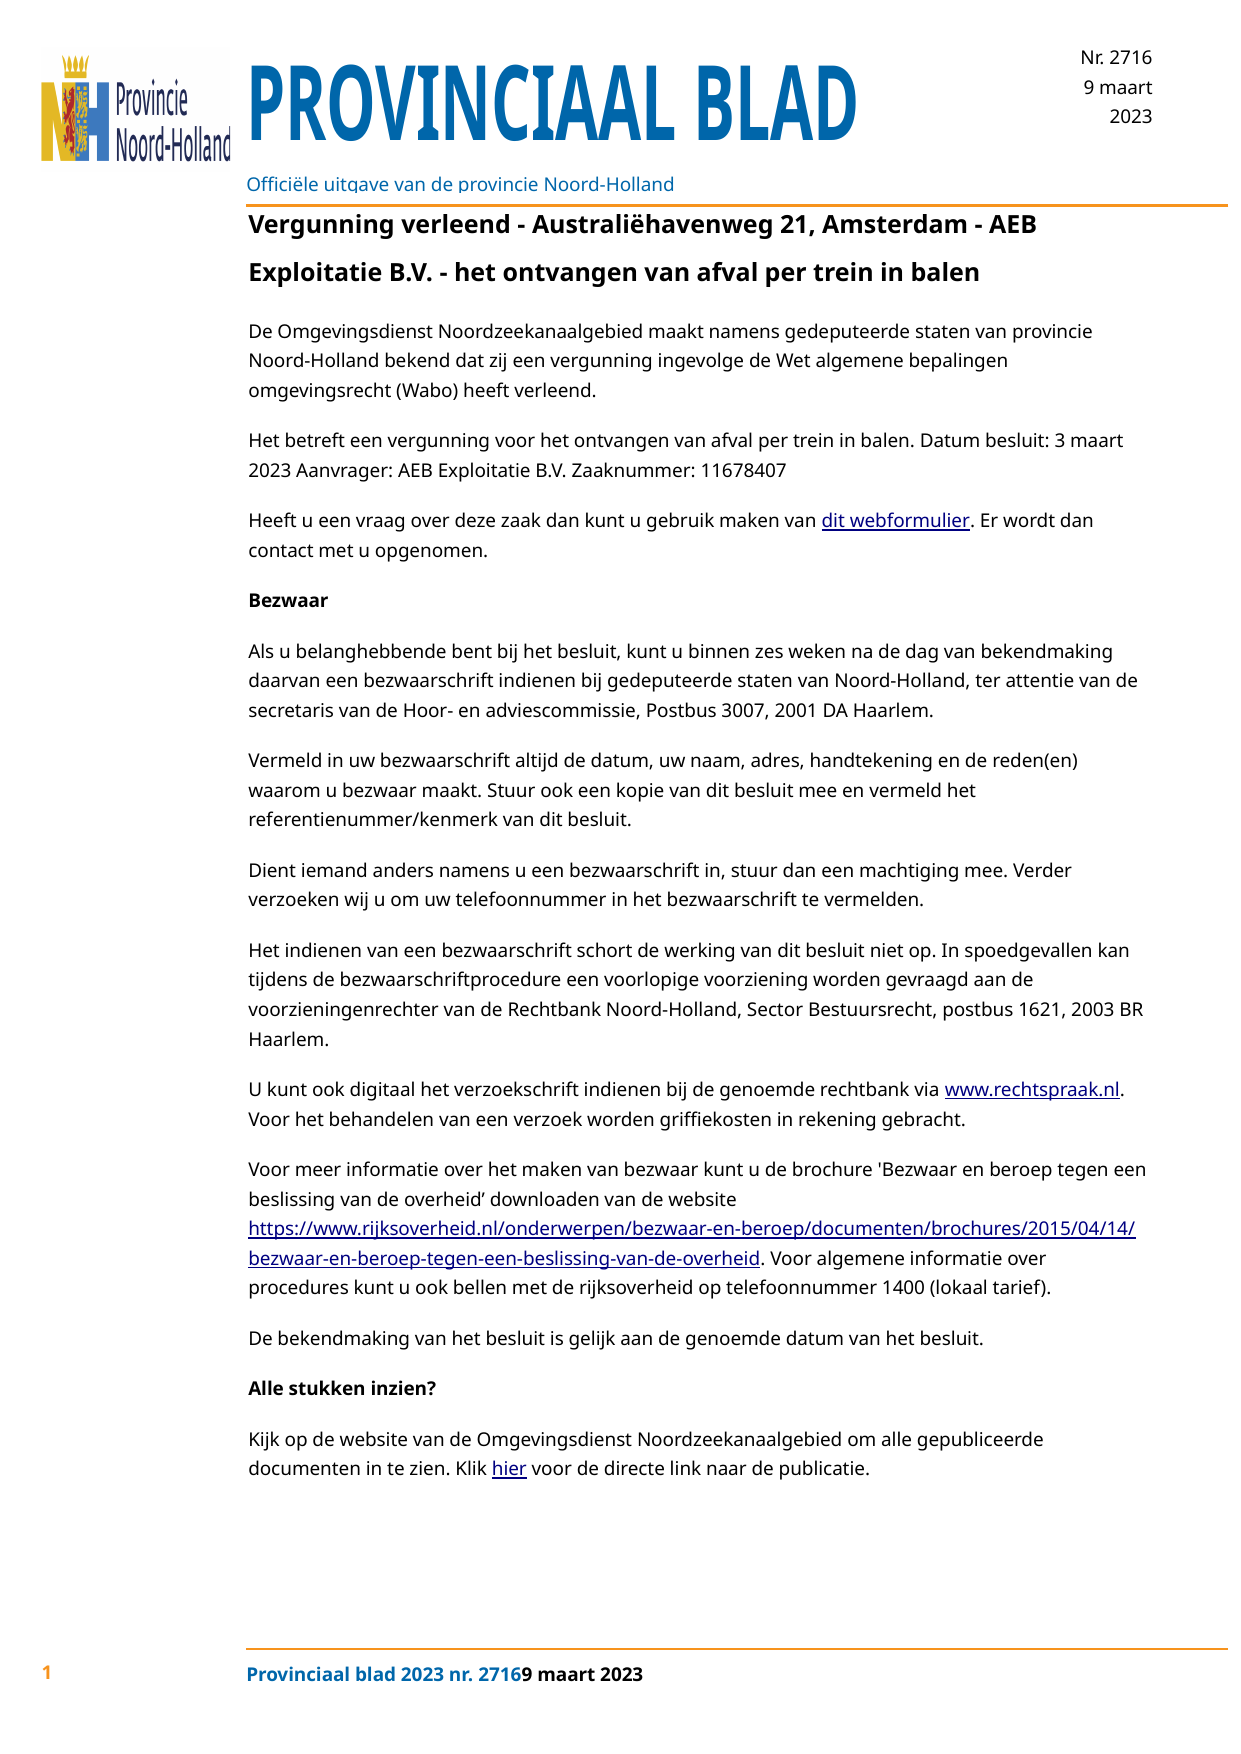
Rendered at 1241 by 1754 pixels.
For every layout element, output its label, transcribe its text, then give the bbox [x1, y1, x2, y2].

text Als u belanghebbende bent bij het besluit, kunt u binnen zes weken na de dag van bekendmaking daarvan een bezwaarschrift indienen bij gedeputeerde staten van Noord-Holland, ter attentie van de secretaris van de Hoor- en adviescommissie, Postbus 3007, 2001 DA Haarlem. [248, 638, 1152, 723]
text Vermeld in uw bezwaarschrift altijd de datum, uw naam, adres, handtekening en de reden(en) waarom u bezwaar maakt. Stuur ook een kopie van dit besluit mee en vermeld het referentienummer/kenmerk van dit besluit. [248, 747, 1152, 832]
text Het betreft een vergunning voor het ontvangen van afval per trein in balen. Datum besluit: 3 maart 2023 Aanvrager: AEB Exploitatie B.V. Zaaknummer: 11678407 [248, 427, 1152, 483]
text Dient iemand anders namens u een bezwaarschrift in, stuur dan een machtiging mee. Verder verzoeken wij u om uw telefoonnummer in het bezwaarschrift te vermelden. [248, 857, 1152, 912]
text Het indienen van een bezwaarschrift schort de werking van dit besluit niet op. In spoedgevallen kan tijdens de bezwaarschriftprocedure een voorlopige voorziening worden gevraagd aan de voorzieningenrechter van de Rechtbank Noord-Holland, Sector Bestuursrecht, postbus 1621, 2003 BR Haarlem. [248, 937, 1152, 1052]
text De bekendmaking van het besluit is gelijk aan de genoemde datum van het besluit. [248, 1325, 1152, 1351]
text De Omgevingsdienst Noordzeekanaalgebied maakt namens gedeputeerde staten van provincie Noord-Holland bekend dat zij een vergunning ingevolge de Wet algemene bepalingen omgevingsrecht (Wabo) heeft verleend. [248, 318, 1152, 403]
text Vergunning verleend - Australiëhavenweg 21, Amsterdam - AEB Exploitatie B.V. - het ontvangen van afval per trein in balen [248, 207, 1152, 288]
text Heeft u een vraag over deze zaak dan kunt u gebruik maken van dit webformulier. Er wordt dan contact met u opgenomen. [248, 507, 1152, 563]
text Alle stukken inzien? [248, 1375, 1152, 1401]
text Kijk op de website van de Omgevingsdienst Noordzeekanaalgebied om alle gepubliceerde documenten in te zien. Klik hier voor de directe link naar de publicatie. [248, 1426, 1152, 1481]
text U kunt ook digitaal het verzoekschrift indienen bij de genoemde rechtbank via www.rechtspraak.nl. Voor het behandelen van een verzoek worden griffiekosten in rekening gebracht. [248, 1076, 1152, 1132]
text Voor meer informatie over het maken van bezwaar kunt u de brochure 'Bezwaar en beroep tegen een beslissing van de overheid’ downloaden van de website https://www.rijksoverheid.nl/onderwerpen/bezwaar-en-beroep/documenten/brochures/2015/04/14/bezwaar-en-beroep-tegen-een-beslissing-van-de-overheid. Voor algemene informatie over procedures kunt u ook bellen met de rijksoverheid op telefoonnummer 1400 (lokaal tarief). [248, 1156, 1152, 1300]
text Bezwaar [248, 587, 1152, 613]
picture [41, 47, 231, 172]
